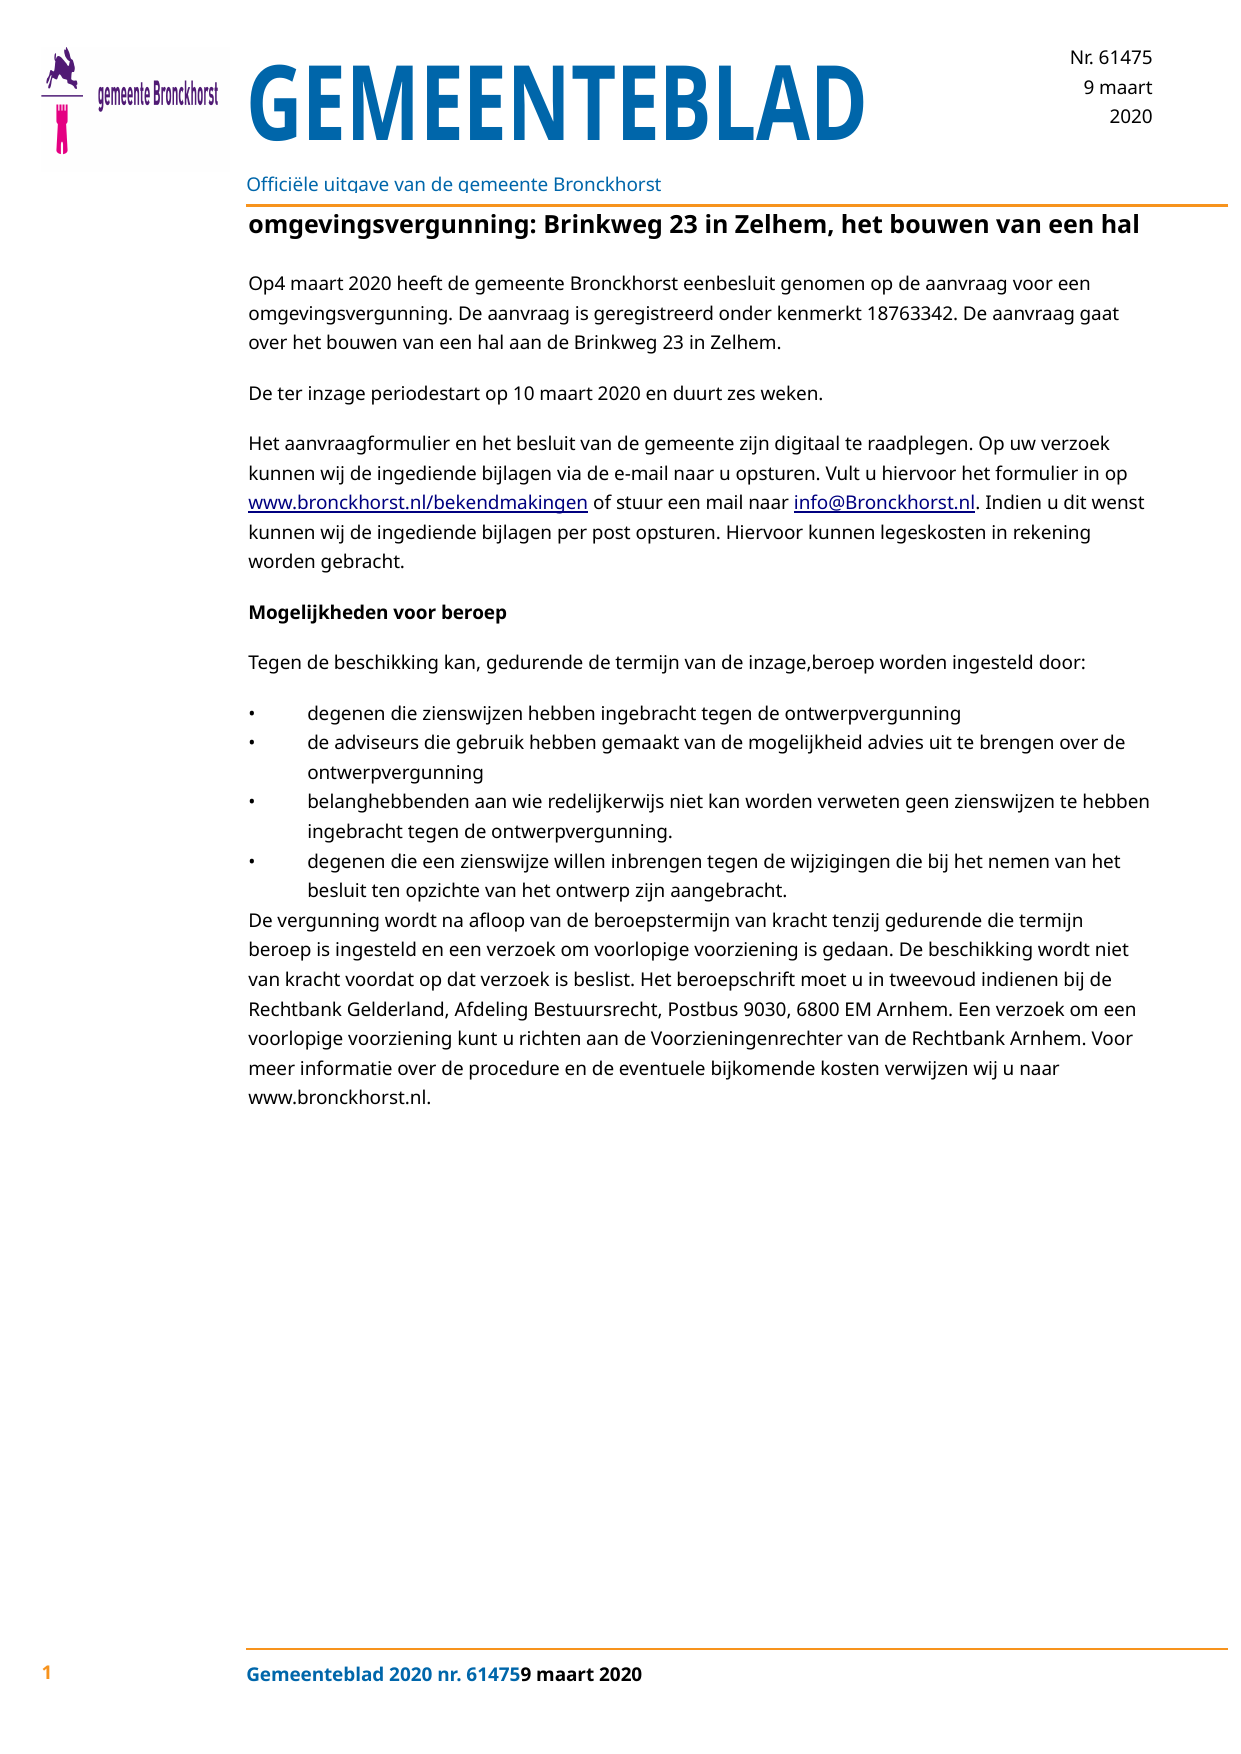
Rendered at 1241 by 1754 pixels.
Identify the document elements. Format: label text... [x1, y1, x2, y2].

list degenen die zienswijzen hebben ingebracht tegen de ontwerpvergunning [248, 700, 1152, 726]
picture [41, 47, 231, 172]
list de adviseurs die gebruik hebben gemaakt van de mogelijkheid advies uit te brengen over de ontwerpvergunning [248, 729, 1152, 785]
list degenen die een zienswijze willen inbrengen tegen de wijzigingen die bij het nemen van het besluit ten opzichte van het ontwerp zijn aangebracht. [248, 848, 1152, 903]
text Tegen de beschikking kan, gedurende de termijn van de inzage,beroep worden ingesteld door: [248, 649, 1152, 675]
list belanghebbenden aan wie redelijkerwijs niet kan worden verweten geen zienswijzen te hebben ingebracht tegen de ontwerpvergunning. [248, 789, 1152, 844]
text De vergunning wordt na afloop van de beroepstermijn van kracht tenzij gedurende die termijn beroep is ingesteld en een verzoek om voorlopige voorziening is gedaan. De beschikking wordt niet van kracht voordat op dat verzoek is beslist. Het beroepschrift moet u in tweevoud indienen bij de Rechtbank Gelderland, Afdeling Bestuursrecht, Postbus 9030, 6800 EM Arnhem. Een verzoek om een voorlopige voorziening kunt u richten aan de Voorzieningenrechter van de Rechtbank Arnhem. Voor meer informatie over de procedure en de eventuele bijkomende kosten verwijzen wij u naar www.bronckhorst.nl. [248, 907, 1152, 1110]
text De ter inzage periodestart op 10 maart 2020 en duurt zes weken. [248, 380, 1152, 406]
text omgevingsvergunning: Brinkweg 23 in Zelhem, het bouwen van een hal [248, 207, 1152, 241]
text Het aanvraagformulier en het besluit van de gemeente zijn digitaal te raadplegen. Op uw verzoek kunnen wij de ingediende bijlagen via de e-mail naar u opsturen. Vult u hiervoor het formulier in op www.bronckhorst.nl/bekendmakingen of stuur een mail naar info@Bronckhorst.nl. Indien u dit wenst kunnen wij de ingediende bijlagen per post opsturen. Hiervoor kunnen legeskosten in rekening worden gebracht. [248, 430, 1152, 574]
text Op4 maart 2020 heeft de gemeente Bronckhorst eenbesluit genomen op de aanvraag voor een omgevingsvergunning. De aanvraag is geregistreerd onder kenmerkt 18763342. De aanvraag gaat over het bouwen van een hal aan de Brinkweg 23 in Zelhem. [248, 270, 1152, 355]
text Mogelijkheden voor beroep [248, 599, 1152, 625]
